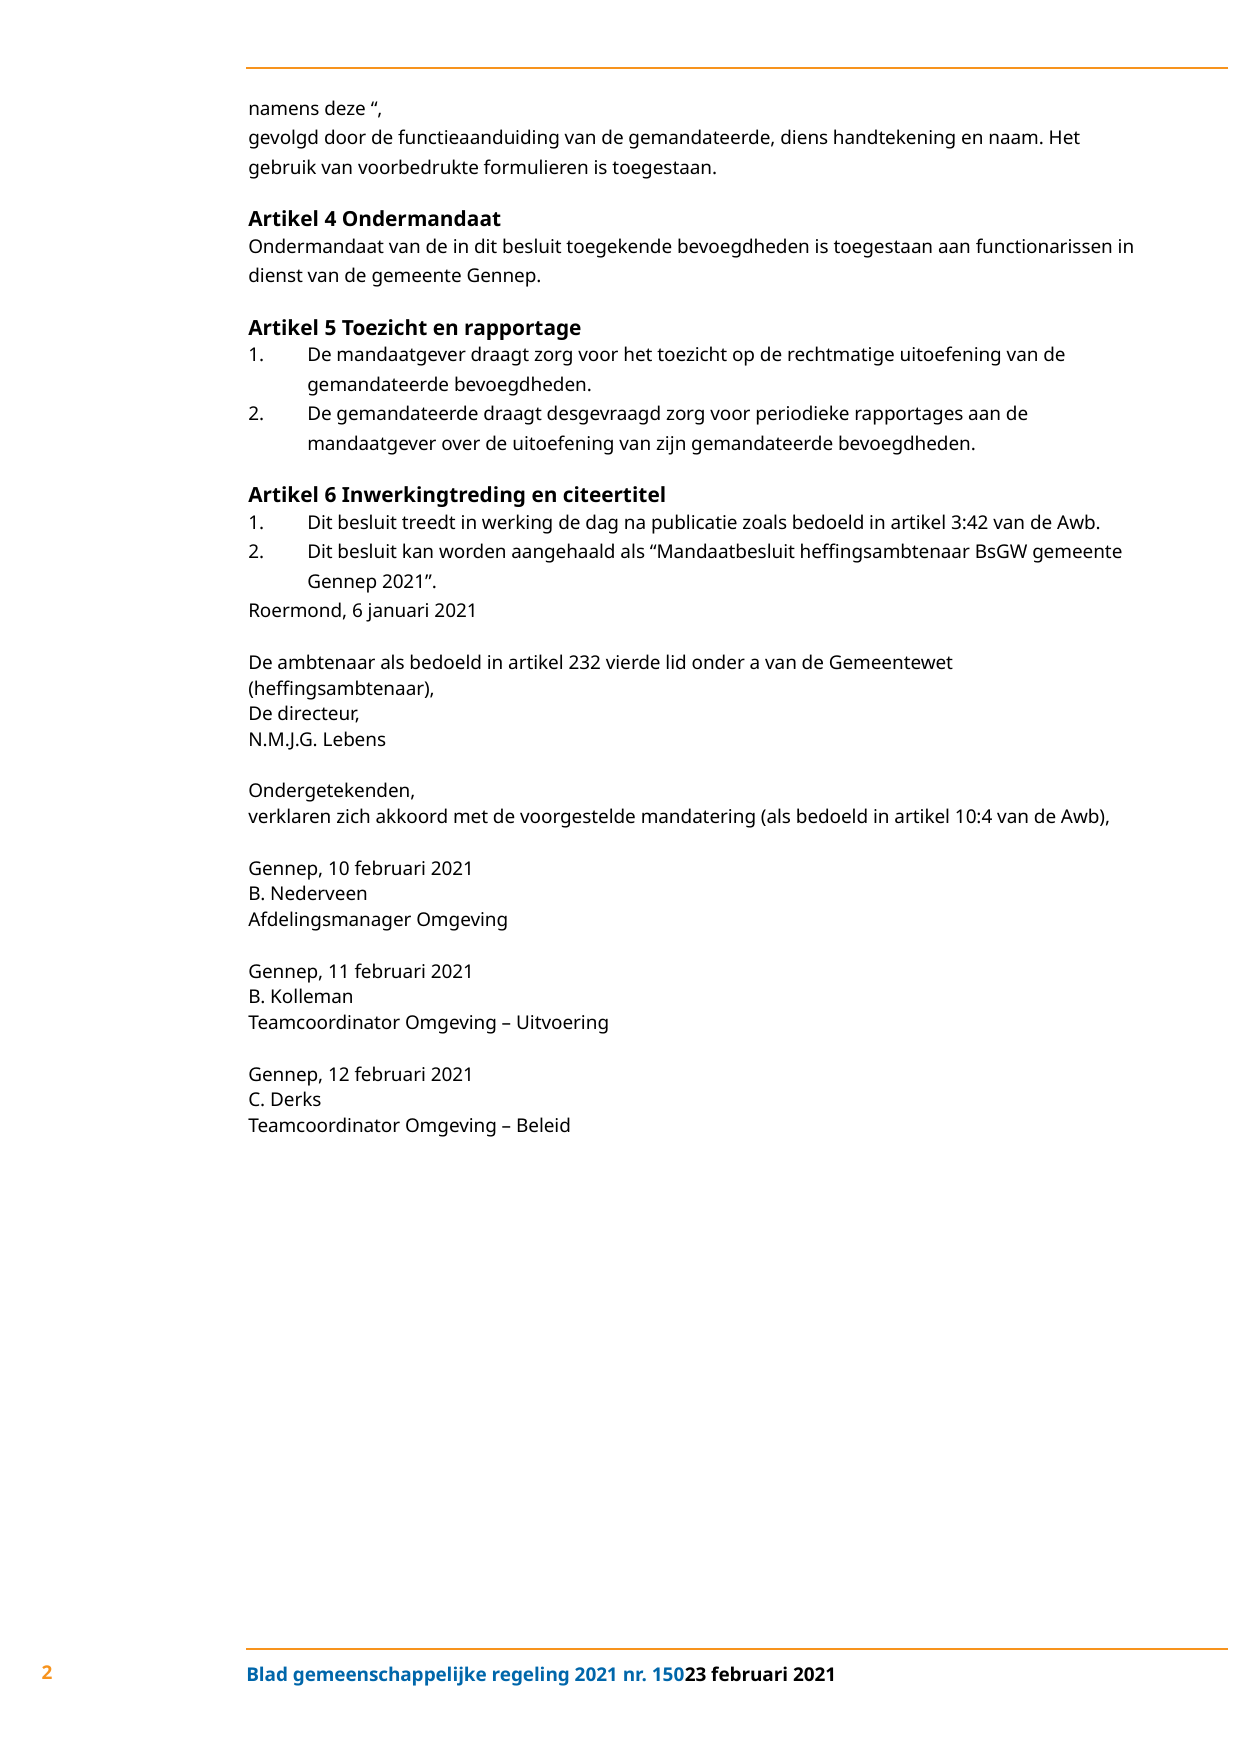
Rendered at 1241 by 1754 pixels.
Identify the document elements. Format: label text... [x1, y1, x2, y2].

list Dit besluit kan worden aangehaald als “Mandaatbesluit heffingsambtenaar BsGW gemeente Gennep 2021”. [248, 538, 1152, 594]
text Gennep, 10 februari 2021 [248, 855, 1152, 881]
text namens deze “, [248, 95, 1152, 121]
text Gennep, 11 februari 2021 [248, 958, 1152, 983]
text Afdelingsmanager Omgeving [248, 906, 1152, 932]
text Artikel 4 Ondermandaat [248, 204, 1152, 233]
text B. Kolleman [248, 983, 1152, 1009]
text Artikel 5 Toezicht en rapportage [248, 313, 1152, 341]
text N.M.J.G. Lebens [248, 726, 1152, 752]
text C. Derks [248, 1086, 1152, 1112]
picture [41, 47, 231, 172]
text (heffingsambtenaar), [248, 675, 1152, 701]
text De ambtenaar als bedoeld in artikel 232 vierde lid onder a van de Gemeentewet [248, 649, 1152, 675]
list De mandaatgever draagt zorg voor het toezicht op de rechtmatige uitoefening van de gemandateerde bevoegdheden. [248, 341, 1152, 397]
list De gemandateerde draagt desgevraagd zorg voor periodieke rapportages aan de mandaatgever over de uitoefening van zijn gemandateerde bevoegdheden. [248, 400, 1152, 456]
text Artikel 6 Inwerkingtreding en citeertitel [248, 480, 1152, 509]
text Teamcoordinator Omgeving – Uitvoering [248, 1009, 1152, 1035]
list Dit besluit treedt in werking de dag na publicatie zoals bedoeld in artikel 3:42 van de Awb. [248, 509, 1152, 534]
text De directeur, [248, 701, 1152, 726]
text Ondermandaat van de in dit besluit toegekende bevoegdheden is toegestaan aan functionarissen in dienst van de gemeente Gennep. [248, 233, 1152, 288]
text B. Nederveen [248, 881, 1152, 906]
text gevolgd door de functieaanduiding van de gemandateerde, diens handtekening en naam. Het gebruik van voorbedrukte formulieren is toegestaan. [248, 124, 1152, 180]
text Teamcoordinator Omgeving – Beleid [248, 1112, 1152, 1138]
text verklaren zich akkoord met de voorgestelde mandatering (als bedoeld in artikel 10:4 van de Awb), [248, 803, 1152, 829]
text Gennep, 12 februari 2021 [248, 1061, 1152, 1086]
text Roermond, 6 januari 2021 [248, 598, 1152, 623]
text Ondergetekenden, [248, 778, 1152, 803]
